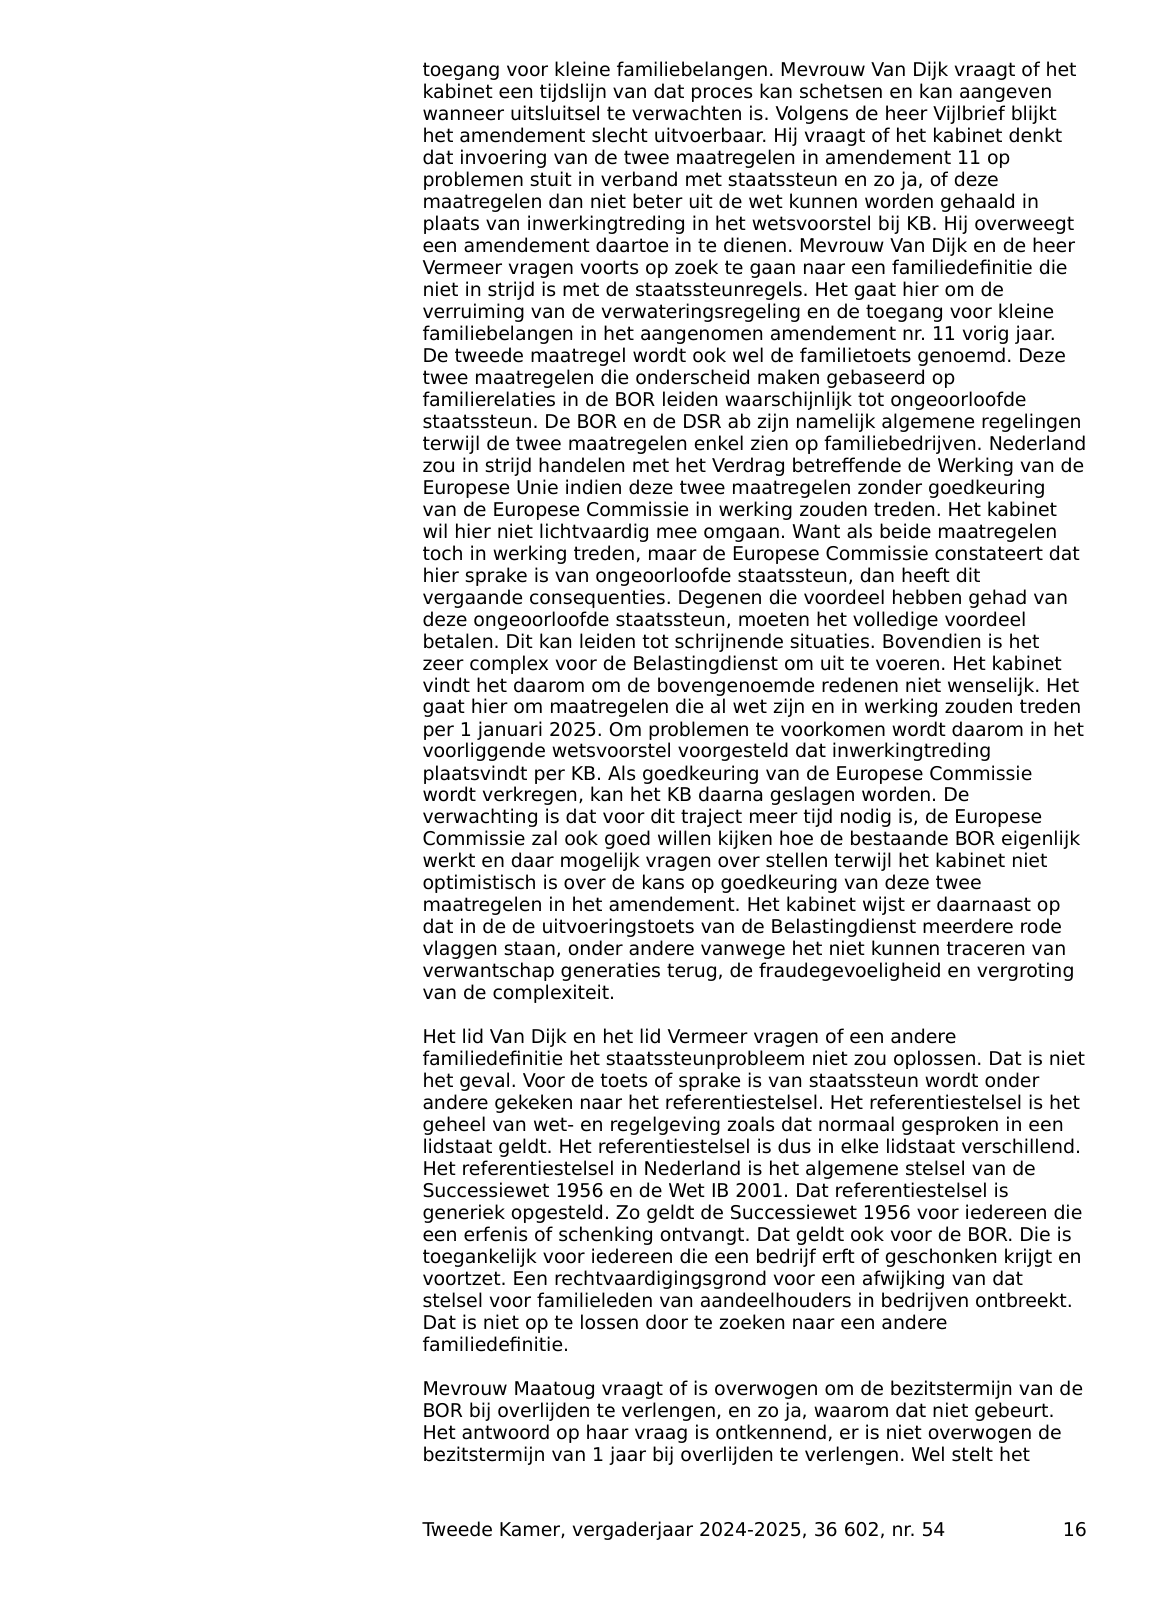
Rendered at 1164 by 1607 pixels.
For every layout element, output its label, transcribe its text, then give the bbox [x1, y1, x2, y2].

text Mevrouw Maatoug vraagt of is overwogen om de bezitstermijn van de BOR bij overlijden te verlengen, en zo ja, waarom dat niet gebeurt. Het antwoord op haar vraag is ontkennend, er is niet overwogen de bezitstermijn van 1 jaar bij overlijden te verlengen. Wel stelt het [422, 1378, 1087, 1466]
text Het lid Van Dijk en het lid Vermeer vragen of een andere familiedefinitie het staatssteunprobleem niet zou oplossen. Dat is niet het geval. Voor de toets of sprake is van staatssteun wordt onder andere gekeken naar het referentiestelsel. Het referentiestelsel is het geheel van wet- en regelgeving zoals dat normaal gesproken in een lidstaat geldt. Het referentiestelsel is dus in elke lidstaat verschillend. Het referentiestelsel in Nederland is het algemene stelsel van de Successiewet 1956 en de Wet IB 2001. Dat referentiestelsel is generiek opgesteld. Zo geldt de Successiewet 1956 voor iedereen die een erfenis of schenking ontvangt. Dat geldt ook voor de BOR. Die is toegankelijk voor iedereen die een bedrijf erft of geschonken krijgt en voortzet. Een rechtvaardigingsgrond voor een afwijking van dat stelsel voor familieleden van aandeelhouders in bedrijven ontbreekt. Dat is niet op te lossen door te zoeken naar een andere familiedefinitie. [422, 1026, 1087, 1356]
text toegang voor kleine familiebelangen. Mevrouw Van Dijk vraagt of het kabinet een tijdslijn van dat proces kan schetsen en kan aangeven wanneer uitsluitsel te verwachten is. Volgens de heer Vijlbrief blijkt het amendement slecht uitvoerbaar. Hij vraagt of het kabinet denkt dat invoering van de twee maatregelen in amendement 11 op problemen stuit in verband met staatssteun en zo ja, of deze maatregelen dan niet beter uit de wet kunnen worden gehaald in plaats van inwerkingtreding in het wetsvoorstel bij KB. Hij overweegt een amendement daartoe in te dienen. Mevrouw Van Dijk en de heer Vermeer vragen voorts op zoek te gaan naar een familiedefinitie die niet in strijd is met de staatssteunregels. Het gaat hier om de verruiming van de verwateringsregeling en de toegang voor kleine familiebelangen in het aangenomen amendement nr. 11 vorig jaar. De tweede maatregel wordt ook wel de familietoets genoemd. Deze twee maatregelen die onderscheid maken gebaseerd op familierelaties in de BOR leiden waarschijnlijk tot ongeoorloofde staatssteun. De BOR en de DSR ab zijn namelijk algemene regelingen terwijl de twee maatregelen enkel zien op familiebedrijven. Nederland zou in strijd handelen met het Verdrag betreffende de Werking van de Europese Unie indien deze twee maatregelen zonder goedkeuring van de Europese Commissie in werking zouden treden. Het kabinet wil hier niet lichtvaardig mee omgaan. Want als beide maatregelen toch in werking treden, maar de Europese Commissie constateert dat hier sprake is van ongeoorloofde staatssteun, dan heeft dit vergaande consequenties. Degenen die voordeel hebben gehad van deze ongeoorloofde staatssteun, moeten het volledige voordeel betalen. Dit kan leiden tot schrijnende situaties. Bovendien is het zeer complex voor de Belastingdienst om uit te voeren. Het kabinet vindt het daarom om de bovengenoemde redenen niet wenselijk. Het gaat hier om maatregelen die al wet zijn en in werking zouden treden per 1 januari 2025. Om problemen te voorkomen wordt daarom in het voorliggende wetsvoorstel voorgesteld dat inwerkingtreding plaatsvindt per KB. Als goedkeuring van de Europese Commissie wordt verkregen, kan het KB daarna geslagen worden. De verwachting is dat voor dit traject meer tijd nodig is, de Europese Commissie zal ook goed willen kijken hoe de bestaande BOR eigenlijk werkt en daar mogelijk vragen over stellen terwijl het kabinet niet optimistisch is over de kans op goedkeuring van deze twee maatregelen in het amendement. Het kabinet wijst er daarnaast op dat in de de uitvoeringstoets van de Belastingdienst meerdere rode vlaggen staan, onder andere vanwege het niet kunnen traceren van verwantschap generaties terug, de fraudegevoeligheid en vergroting van de complexiteit. [422, 59, 1087, 1004]
